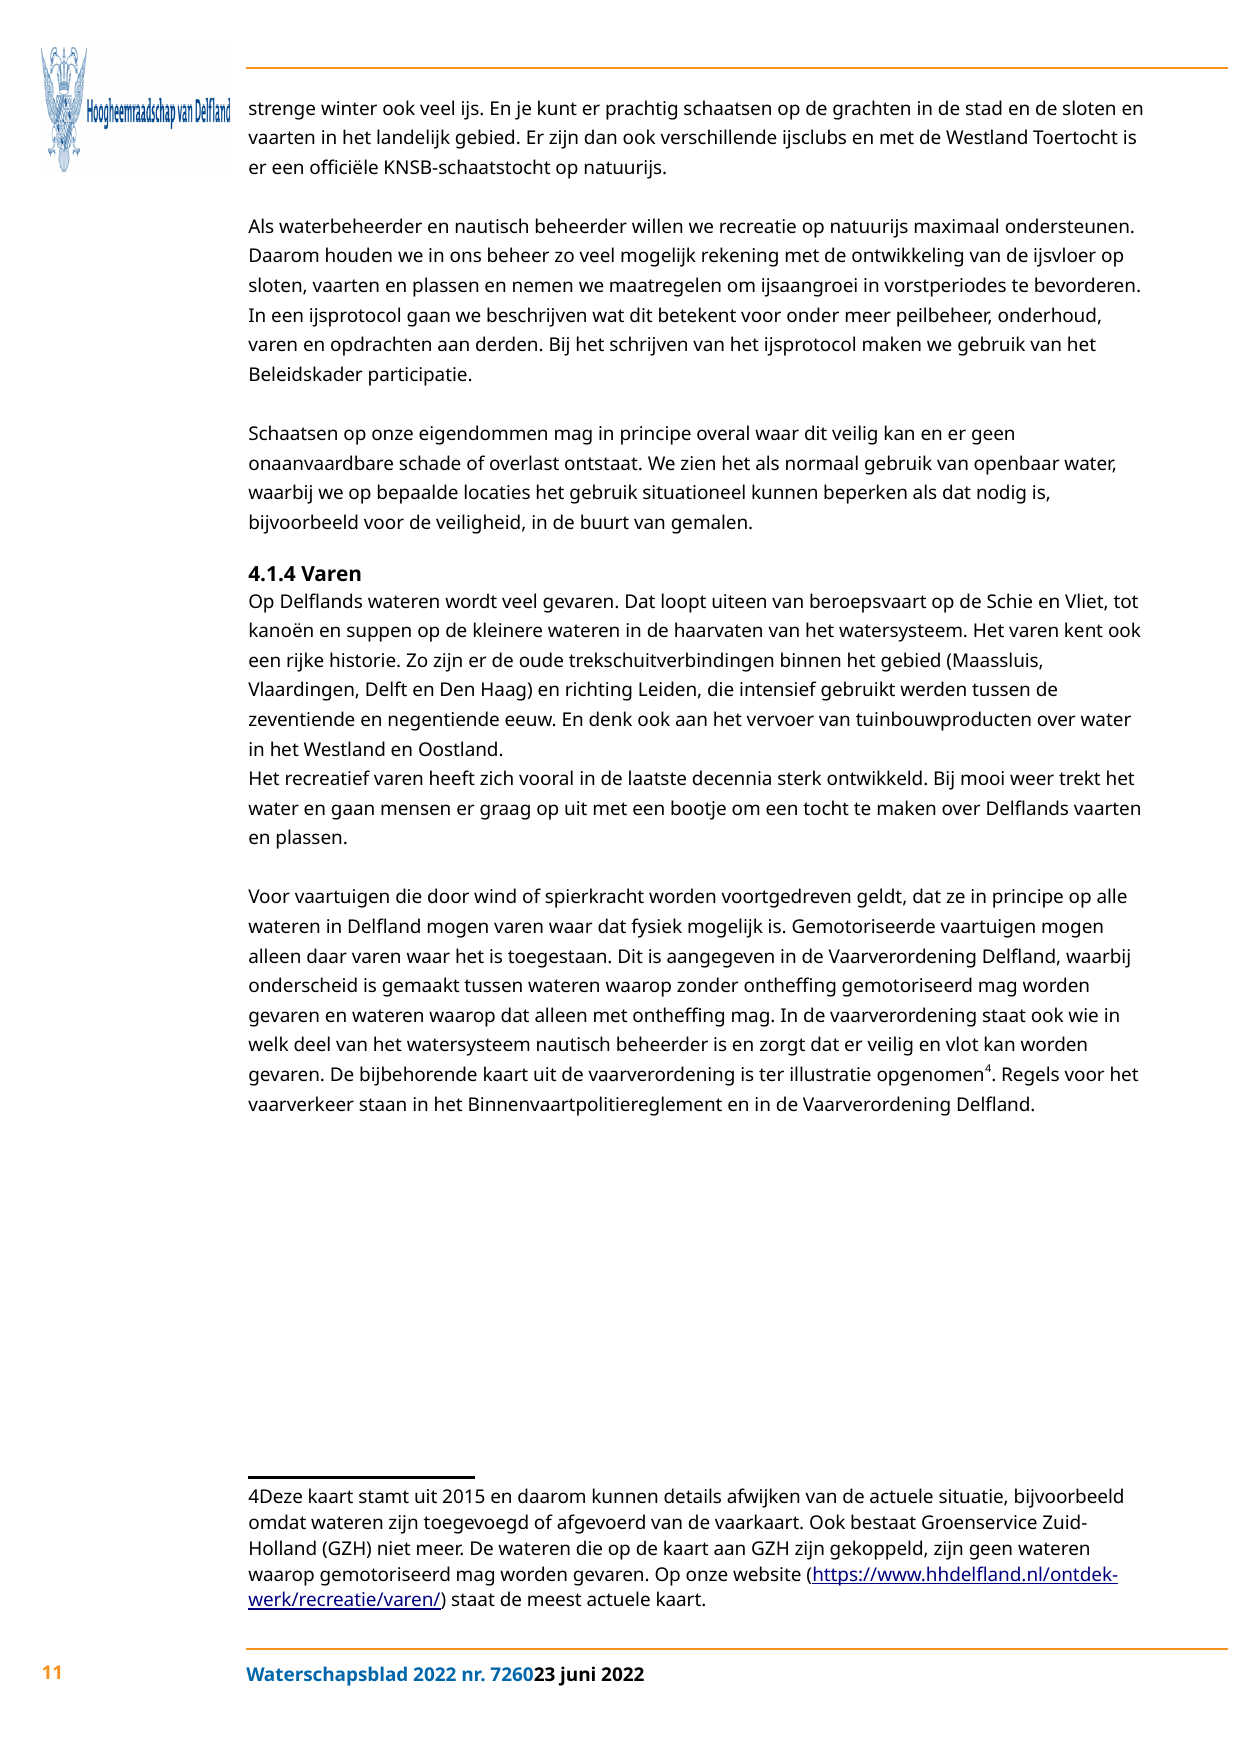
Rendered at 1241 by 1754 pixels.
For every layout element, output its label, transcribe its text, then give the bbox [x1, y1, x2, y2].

text Het recreatief varen heeft zich vooral in de laatste decennia sterk ontwikkeld. Bij mooi weer trekt het water en gaan mensen er graag op uit met een bootje om een tocht te maken over Delflands vaarten en plassen. [248, 765, 1152, 850]
text Op Delflands wateren wordt veel gevaren. Dat loopt uiteen van beroepsvaart op de Schie en Vliet, tot kanoën en suppen op de kleinere wateren in de haarvaten van het watersysteem. Het varen kent ook een rijke historie. Zo zijn er de oude trekschuitverbindingen binnen het gebied (Maassluis, Vlaardingen, Delft en Den Haag) en richting Leiden, die intensief gebruikt werden tussen de zeventiende en negentiende eeuw. En denk ook aan het vervoer van tuinbouwproducten over water in het Westland en Oostland. [248, 588, 1152, 761]
text Voor vaartuigen die door wind of spierkracht worden voortgedreven geldt, dat ze in principe op alle wateren in Delfland mogen varen waar dat fysiek mogelijk is. Gemotoriseerde vaartuigen mogen alleen daar varen waar het is toegestaan. Dit is aangegeven in de Vaarverordening Delfland, waarbij onderscheid is gemaakt tussen wateren waarop zonder ontheffing gemotoriseerd mag worden gevaren en wateren waarop dat alleen met ontheffing mag. In de vaarverordening staat ook wie in welk deel van het watersysteem nautisch beheerder is en zorgt dat er veilig en vlot kan worden gevaren. De bijbehorende kaart uit de vaarverordening is ter illustratie opgenomen. Regels voor het vaarverkeer staan in het Binnenvaartpolitiereglement en in de Vaarverordening Delfland. [248, 884, 1152, 1116]
text Deze kaart stamt uit 2015 en daarom kunnen details afwijken van de actuele situatie, bijvoorbeeld omdat wateren zijn toegevoegd of afgevoerd van de vaarkaart. Ook bestaat Groenservice Zuid-Holland (GZH) niet meer. De wateren die op de kaart aan GZH zijn gekoppeld, zijn geen wateren waarop gemotoriseerd mag worden gevaren. Op onze website (https://www.hhdelfland.nl/ontdek-werk/recreatie/varen/) staat de meest actuele kaart. [248, 1483, 1152, 1612]
text Als waterbeheerder en nautisch beheerder willen we recreatie op natuurijs maximaal ondersteunen. Daarom houden we in ons beheer zo veel mogelijk rekening met de ontwikkeling van de ijsvloer op sloten, vaarten en plassen en nemen we maatregelen om ijsaangroei in vorstperiodes te bevorderen. In een ijsprotocol gaan we beschrijven wat dit betekent voor onder meer peilbeheer, onderhoud, varen en opdrachten aan derden. Bij het schrijven van het ijsprotocol maken we gebruik van het Beleidskader participatie. [248, 213, 1152, 387]
picture [41, 47, 231, 172]
text strenge winter ook veel ijs. En je kunt er prachtig schaatsen op de grachten in de stad en de sloten en vaarten in het landelijk gebied. Er zijn dan ook verschillende ijsclubs en met de Westland Toertocht is er een officiële KNSB-schaatstocht op natuurijs. [248, 95, 1152, 180]
text Schaatsen op onze eigendommen mag in principe overal waar dit veilig kan en er geen onaanvaardbare schade of overlast ontstaat. We zien het als normaal gebruik van openbaar water, waarbij we op bepaalde locaties het gebruik situationeel kunnen beperken als dat nodig is, bijvoorbeeld voor de veiligheid, in de buurt van gemalen. [248, 420, 1152, 535]
text 4.1.4 Varen [248, 559, 1152, 588]
